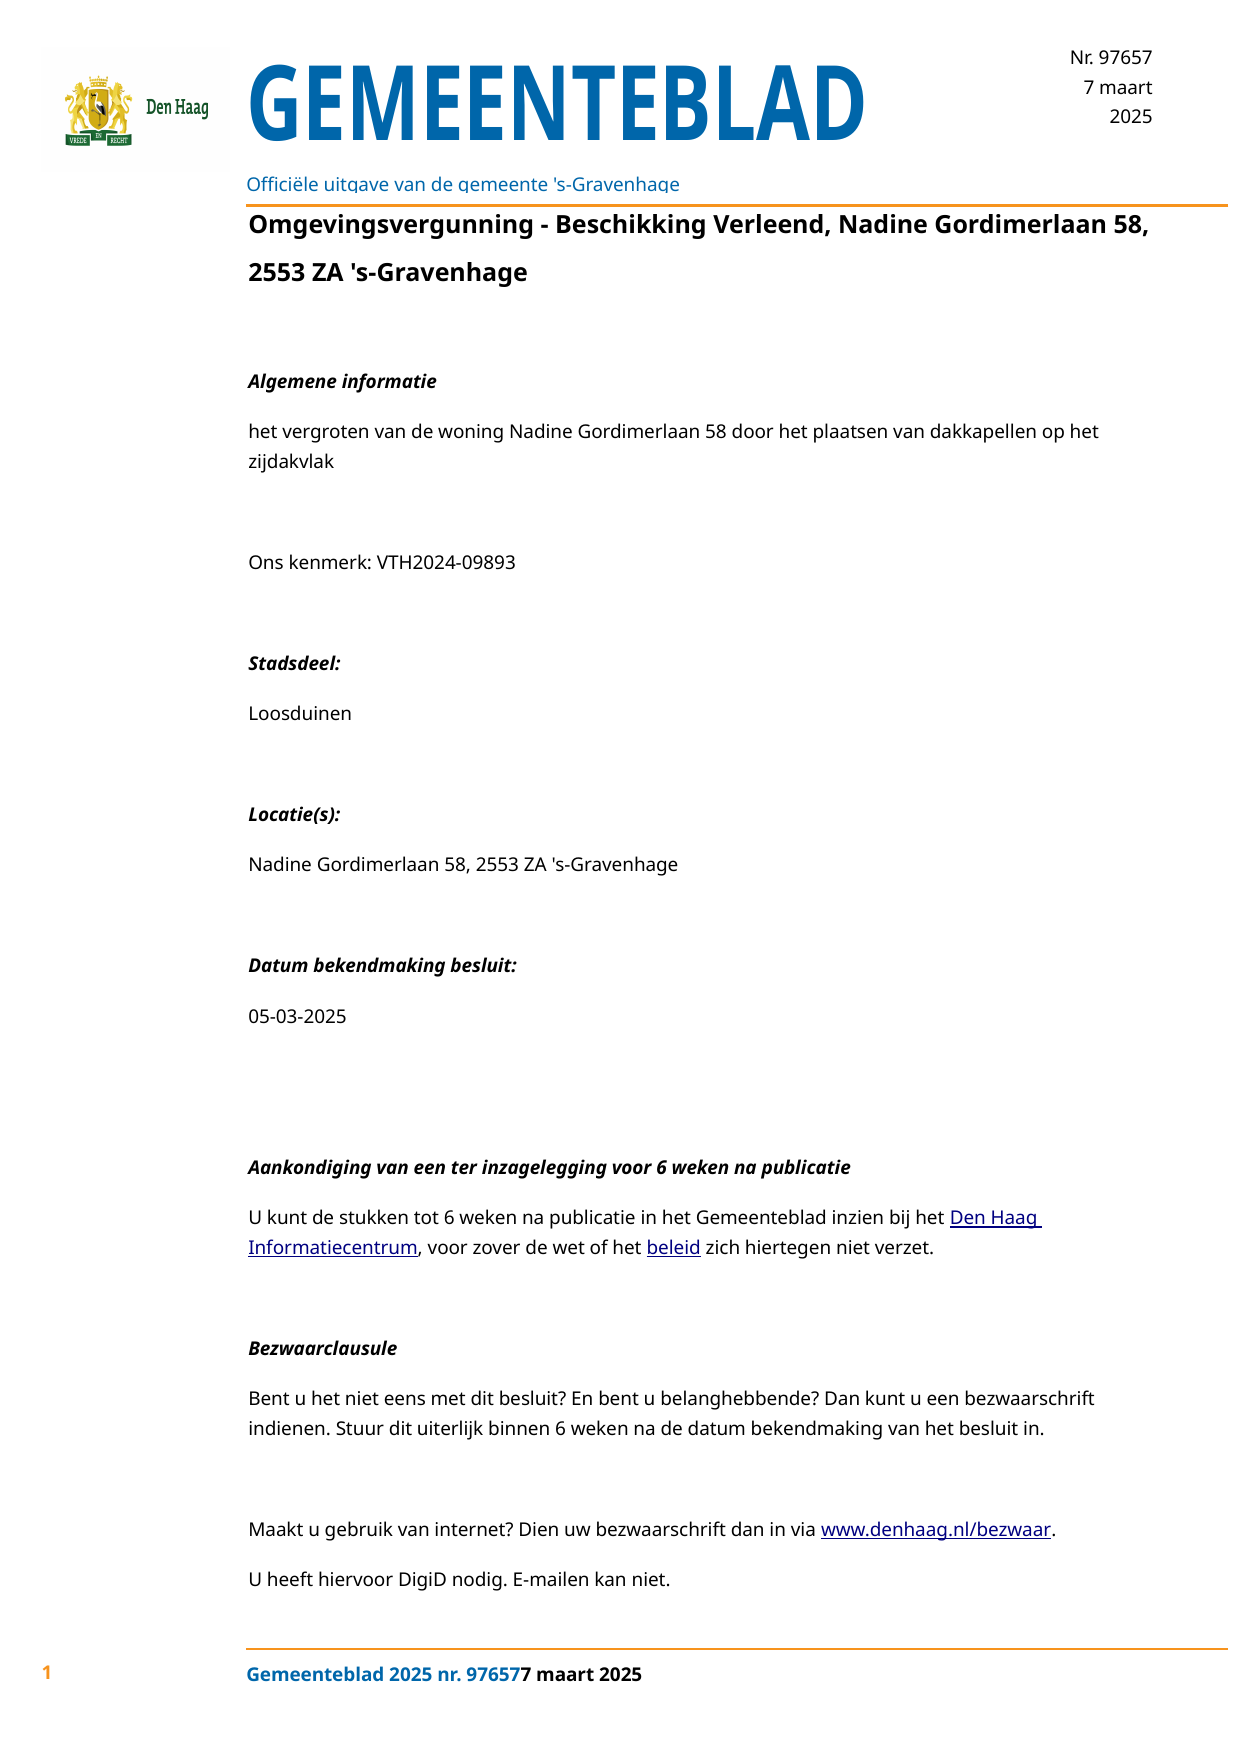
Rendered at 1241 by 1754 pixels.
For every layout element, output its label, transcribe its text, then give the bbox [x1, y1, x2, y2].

text Locatie(s): [248, 801, 1152, 827]
text Maakt u gebruik van internet? Dien uw bezwaarschrift dan in via www.denhaag.nl/bezwaar. [248, 1516, 1152, 1542]
text Nadine Gordimerlaan 58, 2553 ZA 's-Gravenhage [248, 852, 1152, 877]
text Bezwaarclausule [248, 1335, 1152, 1361]
text Algemene informatie [248, 368, 1152, 394]
text Stadsdeel: [248, 650, 1152, 676]
text 05-03-2025 [248, 1003, 1152, 1029]
text het vergroten van de woning Nadine Gordimerlaan 58 door het plaatsen van dakkapellen op het zijdakvlak [248, 419, 1152, 474]
text U heeft hiervoor DigiD nodig. E-mailen kan niet. [248, 1566, 1152, 1592]
picture [41, 47, 231, 172]
text Bent u het niet eens met dit besluit? En bent u belanghebbende? Dan kunt u een bezwaarschrift indienen. Stuur dit uiterlijk binnen 6 weken na de datum bekendmaking van het besluit in. [248, 1385, 1152, 1441]
text U kunt de stukken tot 6 weken na publicatie in het Gemeenteblad inzien bij het Den Haag Informatiecentrum, voor zover de wet of het beleid zich hiertegen niet verzet. [248, 1204, 1152, 1260]
text Ons kenmerk: VTH2024-09893 [248, 549, 1152, 575]
text Loosduinen [248, 700, 1152, 726]
text Datum bekendmaking besluit: [248, 952, 1152, 978]
text Aankondiging van een ter inzagelegging voor 6 weken na publicatie [248, 1154, 1152, 1180]
text Omgevingsvergunning - Beschikking Verleend, Nadine Gordimerlaan 58, 2553 ZA 's-Gravenhage [248, 207, 1152, 288]
